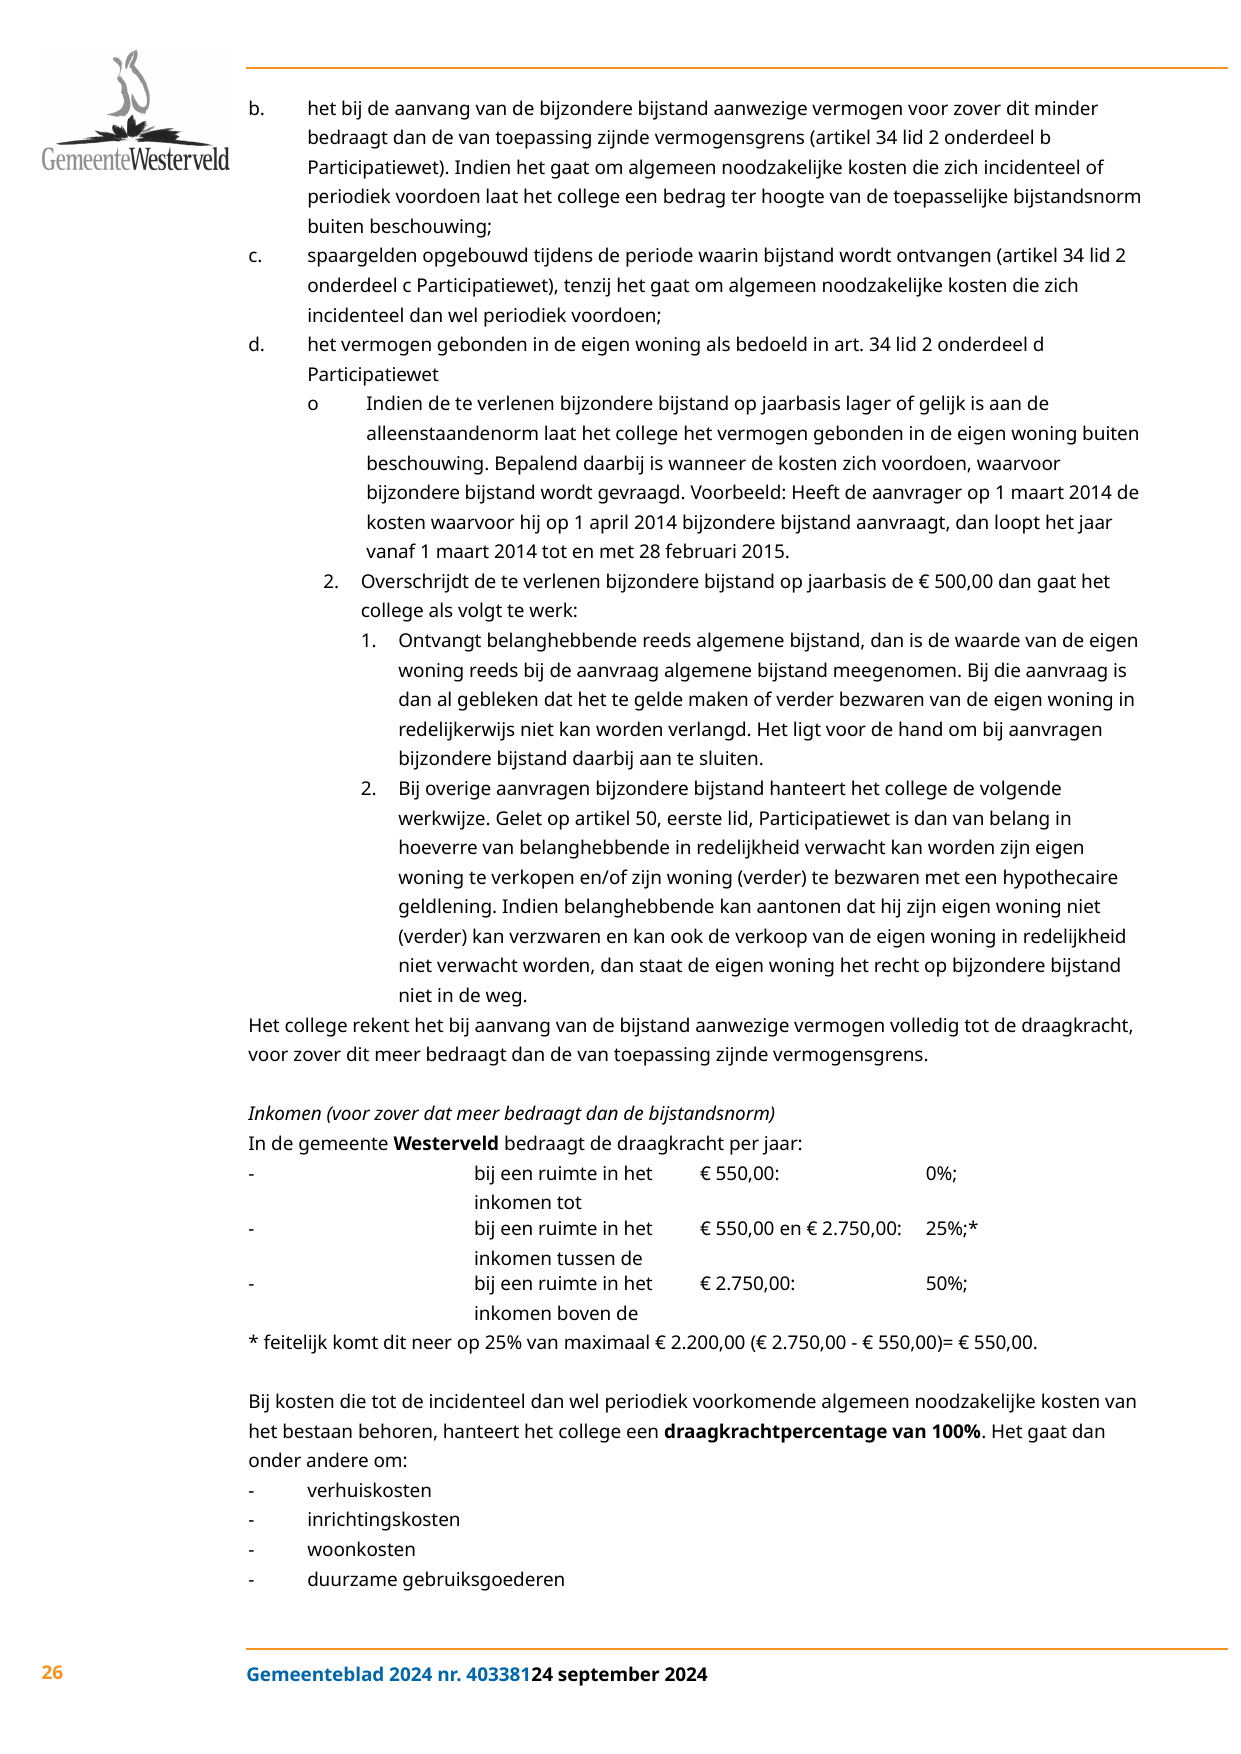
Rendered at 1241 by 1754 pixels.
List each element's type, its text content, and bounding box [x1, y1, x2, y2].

table_header 0%; [926, 1160, 1152, 1215]
table_cell 50%; [926, 1271, 1152, 1326]
text Het college rekent het bij aanvang van de bijstand aanwezige vermogen volledig tot de draagkracht, voor zover dit meer bedraagt dan de van toepassing zijnde vermogensgrens. [248, 1012, 1152, 1067]
table_cell bij een ruimte in het inkomen boven de [474, 1271, 700, 1326]
list duurzame gebruiksgoederen [248, 1566, 1152, 1591]
list Bij overige aanvragen bijzondere bijstand hanteert het college de volgende werkwijze. Gelet op artikel 50, eerste lid, Participatiewet is dan van belang in hoeverre van belanghebbende in redelijkheid verwacht kan worden zijn eigen woning te verkopen en/of zijn woning (verder) te bezwaren met een hypothecaire geldlening. Indien belanghebbende kan aantonen dat hij zijn eigen woning niet (verder) kan verzwaren en kan ook de verkoop van de eigen woning in redelijkheid niet verwacht worden, dan staat de eigen woning het recht op bijzondere bijstand niet in de weg. [361, 775, 1152, 1008]
list Indien de te verlenen bijzondere bijstand op jaarbasis lager of gelijk is aan de alleenstaandenorm laat het college het vermogen gebonden in de eigen woning buiten beschouwing. Bepalend daarbij is wanneer de kosten zich voordoen, waarvoor bijzondere bijstand wordt gevraagd. Voorbeeld: Heeft de aanvrager op 1 maart 2014 de kosten waarvoor hij op 1 april 2014 bijzondere bijstand aanvraagt, dan loopt het jaar vanaf 1 maart 2014 tot en met 28 februari 2015. [307, 391, 1152, 564]
text * feitelijk komt dit neer op 25% van maximaal € 2.200,00 (€ 2.750,00 - € 550,00)= € 550,00. [248, 1329, 1152, 1355]
table_cell € 2.750,00: [700, 1271, 926, 1326]
list verhuiskosten [248, 1477, 1152, 1503]
list woonkosten [248, 1536, 1152, 1562]
text Inkomen (voor zover dat meer bedraagt dan de bijstandsnorm) [248, 1101, 1152, 1126]
list inrichtingskosten [248, 1507, 1152, 1532]
picture [41, 47, 231, 172]
table_cell - [248, 1215, 474, 1271]
table_header bij een ruimte in het inkomen tot [474, 1160, 700, 1215]
list het vermogen gebonden in de eigen woning als bedoeld in art. 34 lid 2 onderdeel d Participatiewet [248, 331, 1152, 387]
table_cell 25%;* [926, 1215, 1152, 1271]
text Bij kosten die tot de incidenteel dan wel periodiek voorkomende algemeen noodzakelijke kosten van het bestaan behoren, hanteert het college een draagkrachtpercentage van 100%. Het gaat dan onder andere om: [248, 1388, 1152, 1473]
list spaargelden opgebouwd tijdens de periode waarin bijstand wordt ontvangen (artikel 34 lid 2 onderdeel c Participatiewet), tenzij het gaat om algemeen noodzakelijke kosten die zich incidenteel dan wel periodiek voordoen; [248, 243, 1152, 328]
table_cell - [248, 1271, 474, 1326]
table_header - [248, 1160, 474, 1215]
list het bij de aanvang van de bijzondere bijstand aanwezige vermogen voor zover dit minder bedraagt dan de van toepassing zijnde vermogensgrens (artikel 34 lid 2 onderdeel b Participatiewet). Indien het gaat om algemeen noodzakelijke kosten die zich incidenteel of periodiek voordoen laat het college een bedrag ter hoogte van de toepasselijke bijstandsnorm buiten beschouwing; [248, 95, 1152, 239]
text In de gemeente Westerveld bedraagt de draagkracht per jaar: [248, 1130, 1152, 1156]
table_header € 550,00: [700, 1160, 926, 1215]
table_cell bij een ruimte in het inkomen tussen de [474, 1215, 700, 1271]
table_cell € 550,00 en € 2.750,00: [700, 1215, 926, 1271]
list Overschrijdt de te verlenen bijzondere bijstand op jaarbasis de € 500,00 dan gaat het college als volgt te werk: [323, 568, 1152, 623]
list Ontvangt belanghebbende reeds algemene bijstand, dan is de waarde van de eigen woning reeds bij de aanvraag algemene bijstand meegenomen. Bij die aanvraag is dan al gebleken dat het te gelde maken of verder bezwaren van de eigen woning in redelijkerwijs niet kan worden verlangd. Het ligt voor de hand om bij aanvragen bijzondere bijstand daarbij aan te sluiten. [361, 627, 1152, 771]
